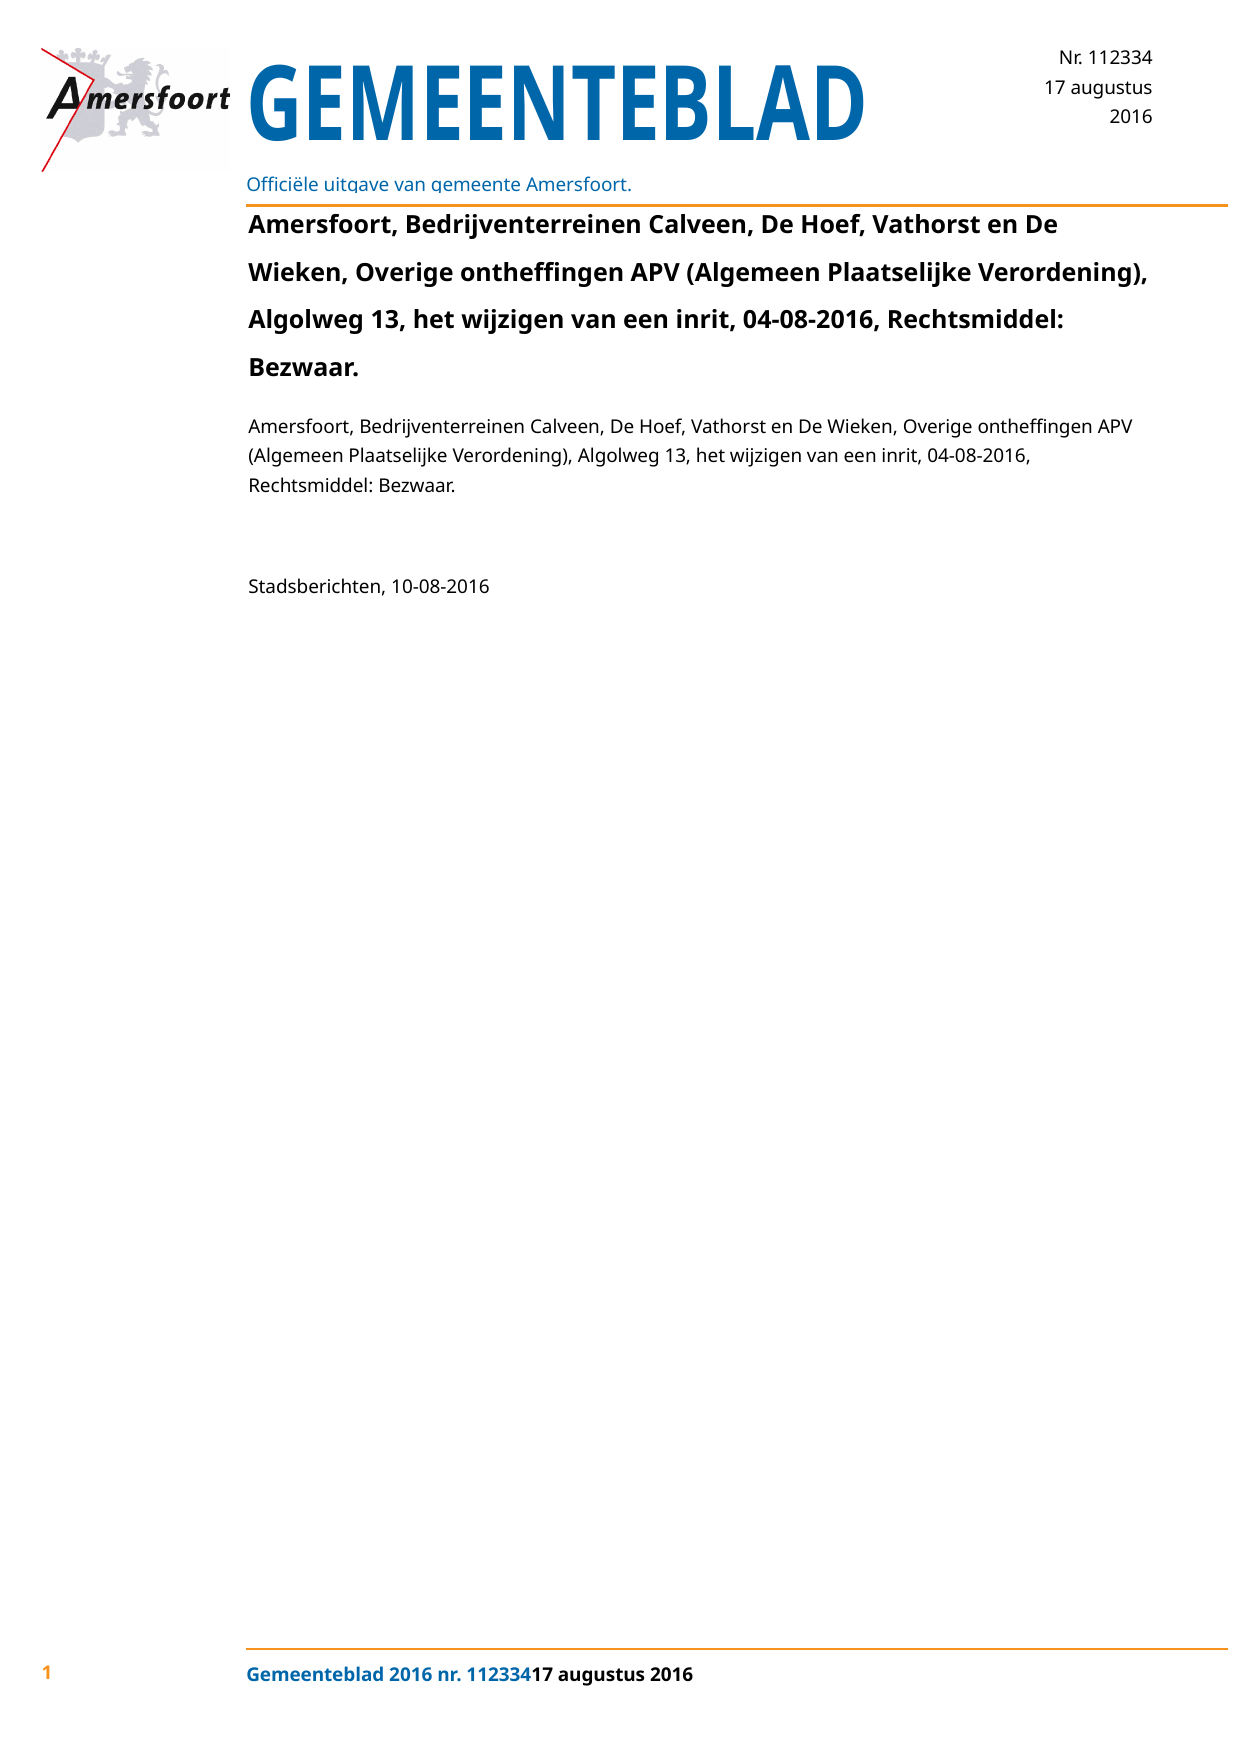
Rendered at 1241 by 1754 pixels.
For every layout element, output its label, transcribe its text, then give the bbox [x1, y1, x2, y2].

text Stadsberichten, 10-08-2016 [248, 573, 1152, 599]
picture [41, 47, 231, 172]
text Amersfoort, Bedrijventerreinen Calveen, De Hoef, Vathorst en De Wieken, Overige ontheffingen APV (Algemeen Plaatselijke Verordening), Algolweg 13, het wijzigen van een inrit, 04-08-2016, Rechtsmiddel: Bezwaar. [248, 207, 1152, 384]
text Amersfoort, Bedrijventerreinen Calveen, De Hoef, Vathorst en De Wieken, Overige ontheffingen APV (Algemeen Plaatselijke Verordening), Algolweg 13, het wijzigen van een inrit, 04-08-2016, Rechtsmiddel: Bezwaar. [248, 413, 1152, 498]
